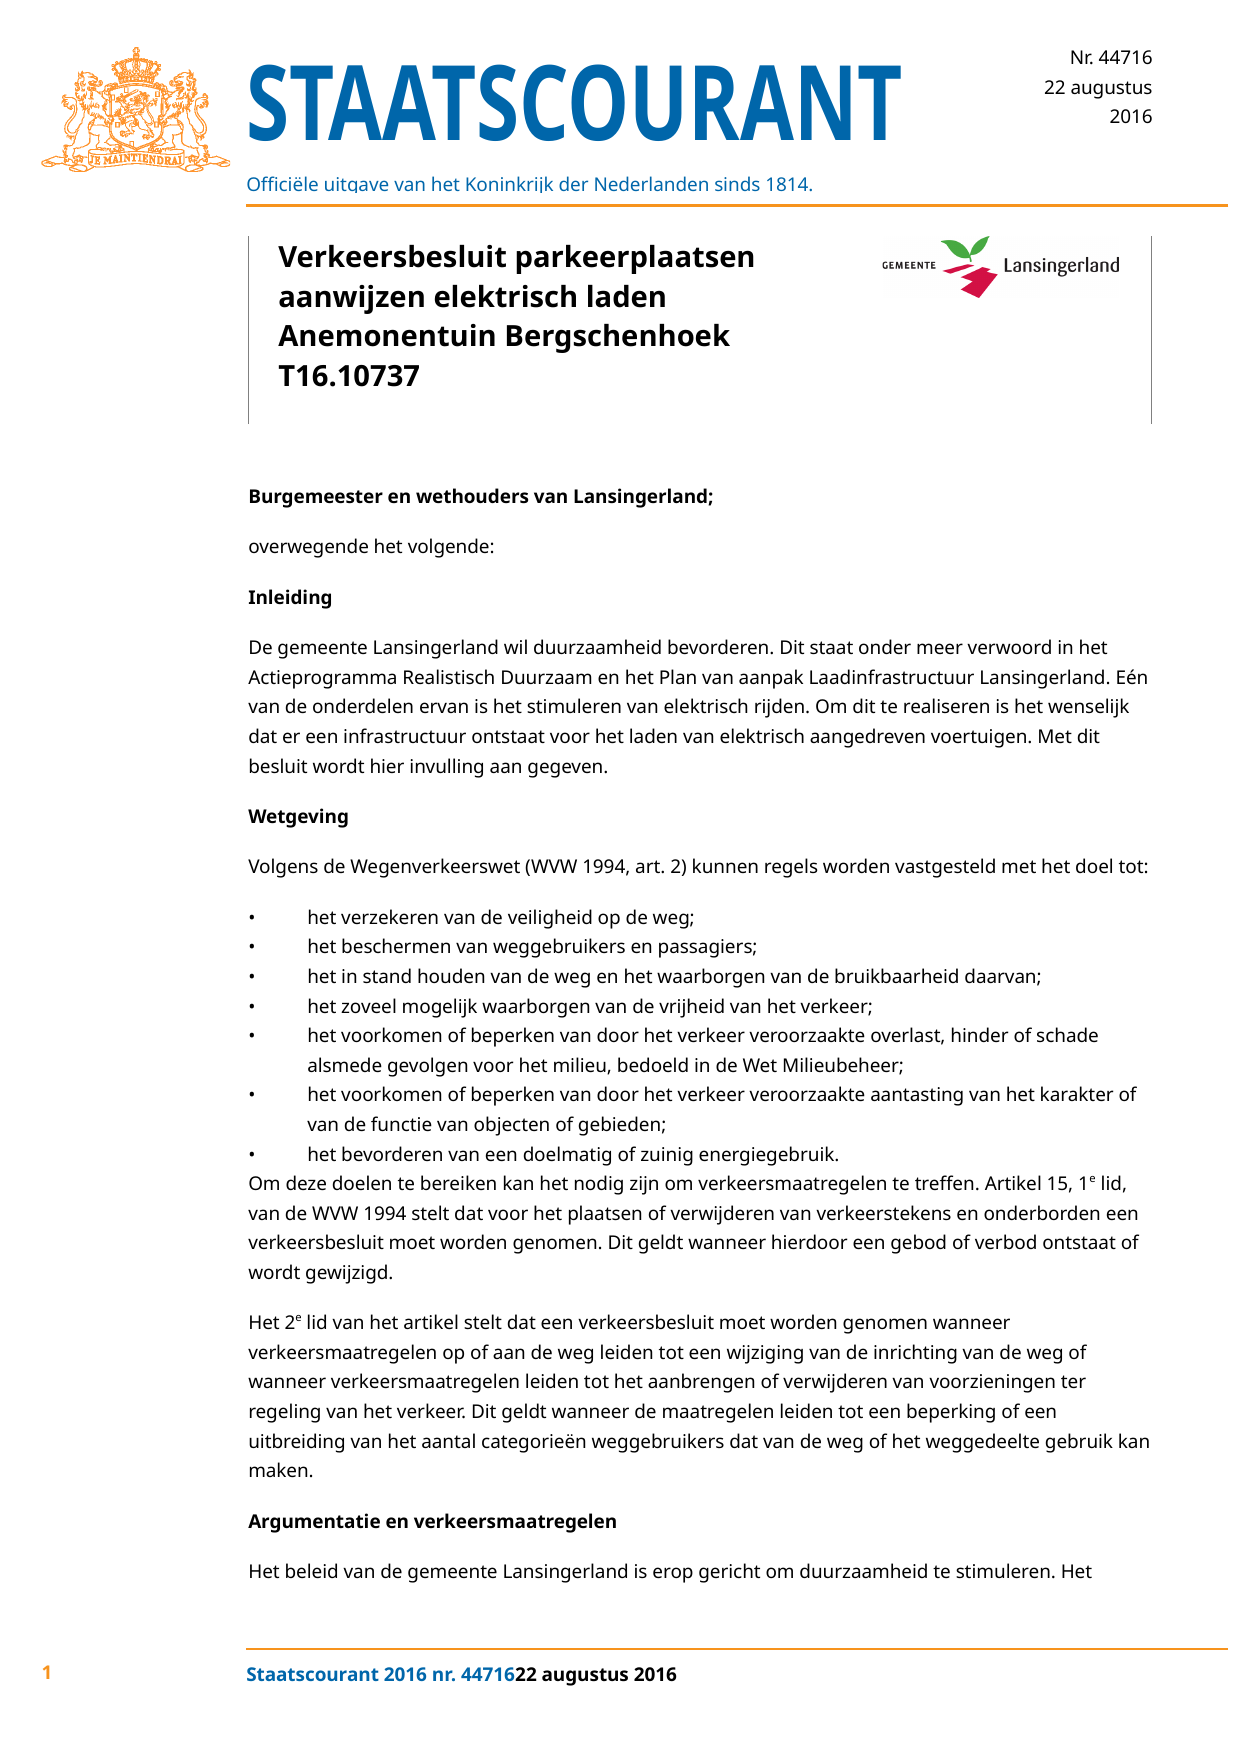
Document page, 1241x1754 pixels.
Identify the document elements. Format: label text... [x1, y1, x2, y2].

list het beschermen van weggebruikers en passagiers; [248, 934, 1152, 959]
text Het beleid van de gemeente Lansingerland is erop gericht om duurzaamheid te stimuleren. Het [248, 1558, 1152, 1584]
text Argumentatie en verkeersmaatregelen [248, 1508, 1152, 1533]
text De gemeente Lansingerland wil duurzaamheid bevorderen. Dit staat onder meer verwoord in het Actieprogramma Realistisch Duurzaam en het Plan van aanpak Laadinfrastructuur Lansingerland. Eén van de onderdelen ervan is het stimuleren van elektrisch rijden. Om dit te realiseren is het wenselijk dat er een infrastructuur ontstaat voor het laden van elektrisch aangedreven voertuigen. Met dit besluit wordt hier invulling aan gegeven. [248, 634, 1152, 778]
picture [882, 236, 1119, 298]
list het zoveel mogelijk waarborgen van de vrijheid van het verkeer; [248, 993, 1152, 1018]
list het in stand houden van de weg en het waarborgen van de bruikbaarheid daarvan; [248, 963, 1152, 989]
list het voorkomen of beperken van door het verkeer veroorzaakte overlast, hinder of schade alsmede gevolgen voor het milieu, bedoeld in de Wet Milieubeheer; [248, 1022, 1152, 1078]
text Om deze doelen te bereiken kan het nodig zijn om verkeersmaatregelen te treffen. Artikel 15, 1e lid, van de WVW 1994 stelt dat voor het plaatsen of verwijderen van verkeerstekens en onderborden een verkeersbesluit moet worden genomen. Dit geldt wanneer hierdoor een gebod of verbod ontstaat of wordt gewijzigd. [248, 1170, 1152, 1285]
text Burgemeester en wethouders van Lansingerland; [248, 483, 1152, 509]
table_header [850, 236, 1151, 424]
list het bevorderen van een doelmatig of zuinig energiegebruik. [248, 1141, 1152, 1166]
list het verzekeren van de veiligheid op de weg; [248, 904, 1152, 930]
text Het 2e lid van het artikel stelt dat een verkeersbesluit moet worden genomen wanneer verkeersmaatregelen op of aan de weg leiden tot een wijziging van de inrichting van de weg of wanneer verkeersmaatregelen leiden tot het aanbrengen of verwijderen van voorzieningen ter regeling van het verkeer. Dit geldt wanneer de maatregelen leiden tot een beperking of een uitbreiding van het aantal categorieën weggebruikers dat van de weg of het weggedeelte gebruik kan maken. [248, 1309, 1152, 1483]
text overwegende het volgende: [248, 534, 1152, 559]
picture [41, 47, 231, 172]
list het voorkomen of beperken van door het verkeer veroorzaakte aantasting van het karakter of van de functie van objecten of gebieden; [248, 1082, 1152, 1137]
text Wetgeving [248, 803, 1152, 829]
text Volgens de Wegenverkeerswet (WVW 1994, art. 2) kunnen regels worden vastgesteld met het doel tot: [248, 854, 1152, 879]
table_header Verkeersbesluit parkeerplaatsen aanwijzen elektrisch laden Anemonentuin Bergschenhoek T16.10737 [249, 236, 850, 424]
text Inleiding [248, 584, 1152, 610]
